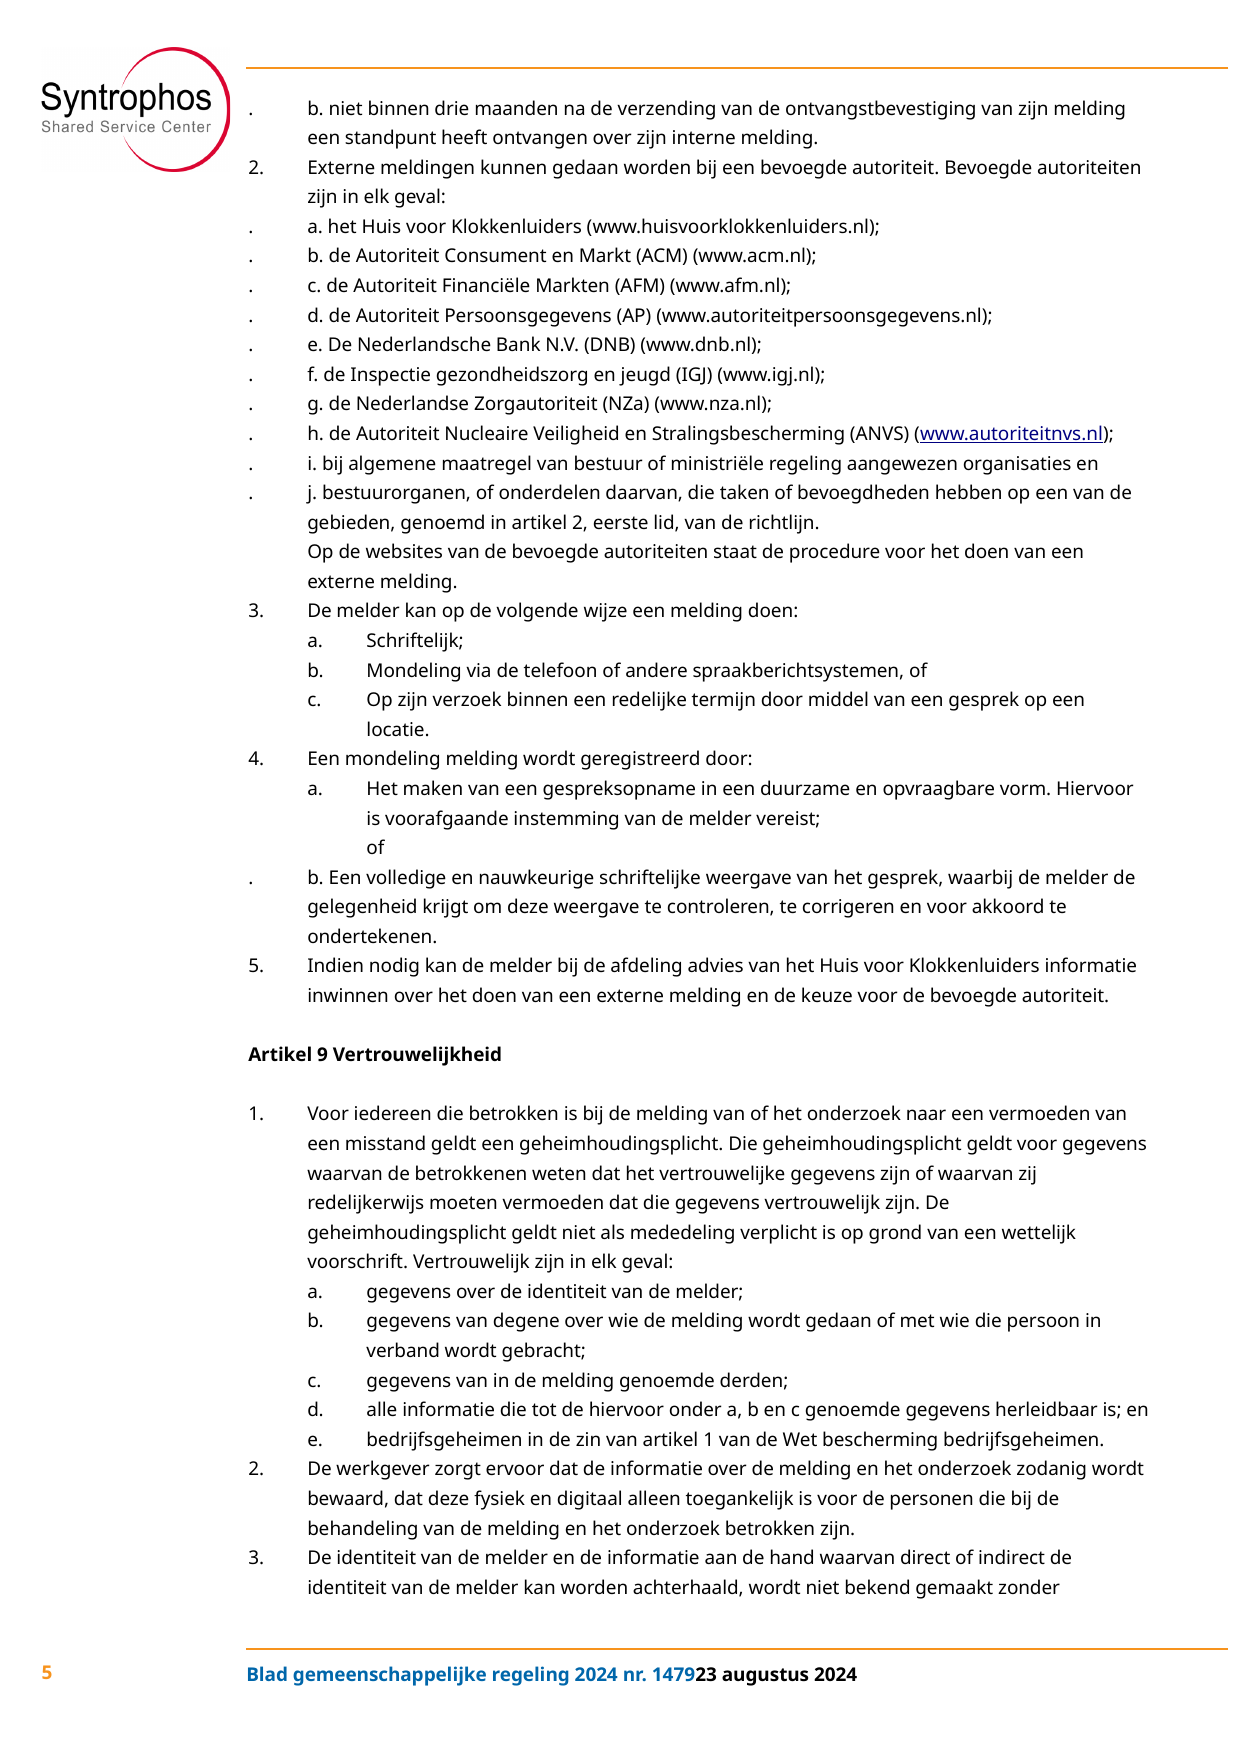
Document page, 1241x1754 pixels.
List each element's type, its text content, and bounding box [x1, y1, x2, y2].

list gegevens over de identiteit van de melder; [307, 1278, 1152, 1304]
list Mondeling via de telefoon of andere spraakberichtsystemen, of [307, 657, 1152, 683]
list alle informatie die tot de hiervoor onder a, b en c genoemde gegevens herleidbaar is; en [307, 1396, 1152, 1422]
list De identiteit van de melder en de informatie aan de hand waarvan direct of indirect de identiteit van de melder kan worden achterhaald, wordt niet bekend gemaakt zonder [248, 1544, 1152, 1600]
list Op de websites van de bevoegde autoriteiten staat de procedure voor het doen van een externe melding. [248, 538, 1152, 594]
list b. niet binnen drie maanden na de verzending van de ontvangstbevestiging van zijn melding een standpunt heeft ontvangen over zijn interne melding. [248, 95, 1152, 150]
list Het maken van een gespreksopname in een duurzame en opvraagbare vorm. Hiervoor is voorafgaande instemming van de melder vereist; [307, 775, 1152, 831]
text Artikel 9 Vertrouwelijkheid [248, 1041, 1152, 1067]
list c. de Autoriteit Financiële Markten (AFM) (www.afm.nl); [248, 272, 1152, 298]
list of [307, 834, 1152, 860]
list j. bestuurorganen, of onderdelen daarvan, die taken of bevoegdheden hebben op een van de gebieden, genoemd in artikel 2, eerste lid, van de richtlijn. [248, 479, 1152, 535]
list h. de Autoriteit Nucleaire Veiligheid en Stralingsbescherming (ANVS) (www.autoriteitnvs.nl); [248, 420, 1152, 446]
list i. bij algemene maatregel van bestuur of ministriële regeling aangewezen organisaties en [248, 450, 1152, 476]
picture [41, 47, 231, 172]
list d. de Autoriteit Persoonsgegevens (AP) (www.autoriteitpersoonsgegevens.nl); [248, 302, 1152, 328]
list Op zijn verzoek binnen een redelijke termijn door middel van een gesprek op een locatie. [307, 686, 1152, 742]
list De werkgever zorgt ervoor dat de informatie over de melding en het onderzoek zodanig wordt bewaard, dat deze fysiek en digitaal alleen toegankelijk is voor de personen die bij de behandeling van de melding en het onderzoek betrokken zijn. [248, 1456, 1152, 1541]
list bedrijfsgeheimen in de zin van artikel 1 van de Wet bescherming bedrijfsgeheimen. [307, 1426, 1152, 1452]
list g. de Nederlandse Zorgautoriteit (NZa) (www.nza.nl); [248, 391, 1152, 416]
list b. Een volledige en nauwkeurige schriftelijke weergave van het gesprek, waarbij de melder de gelegenheid krijgt om deze weergave te controleren, te corrigeren en voor akkoord te ondertekenen. [248, 864, 1152, 949]
list f. de Inspectie gezondheidszorg en jeugd (IGJ) (www.igj.nl); [248, 361, 1152, 387]
list Een mondeling melding wordt geregistreerd door: [248, 746, 1152, 771]
list b. de Autoriteit Consument en Markt (ACM) (www.acm.nl); [248, 243, 1152, 268]
list Externe meldingen kunnen gedaan worden bij een bevoegde autoriteit. Bevoegde autoriteiten zijn in elk geval: [248, 154, 1152, 209]
list De melder kan op de volgende wijze een melding doen: [248, 598, 1152, 623]
list a. het Huis voor Klokkenluiders (www.huisvoorklokkenluiders.nl); [248, 213, 1152, 239]
list Schriftelijk; [307, 627, 1152, 653]
list gegevens van degene over wie de melding wordt gedaan of met wie die persoon in verband wordt gebracht; [307, 1308, 1152, 1363]
list Indien nodig kan de melder bij de afdeling advies van het Huis voor Klokkenluiders informatie inwinnen over het doen van een externe melding en de keuze voor de bevoegde autoriteit. [248, 953, 1152, 1008]
list e. De Nederlandsche Bank N.V. (DNB) (www.dnb.nl); [248, 331, 1152, 357]
list Voor iedereen die betrokken is bij de melding van of het onderzoek naar een vermoeden van een misstand geldt een geheimhoudingsplicht. Die geheimhoudingsplicht geldt voor gegevens waarvan de betrokkenen weten dat het vertrouwelijke gegevens zijn of waarvan zij redelijkerwijs moeten vermoeden dat die gegevens vertrouwelijk zijn. De geheimhoudingsplicht geldt niet als mededeling verplicht is op grond van een wettelijk voorschrift. Vertrouwelijk zijn in elk geval: [248, 1101, 1152, 1274]
list gegevens van in de melding genoemde derden; [307, 1367, 1152, 1393]
